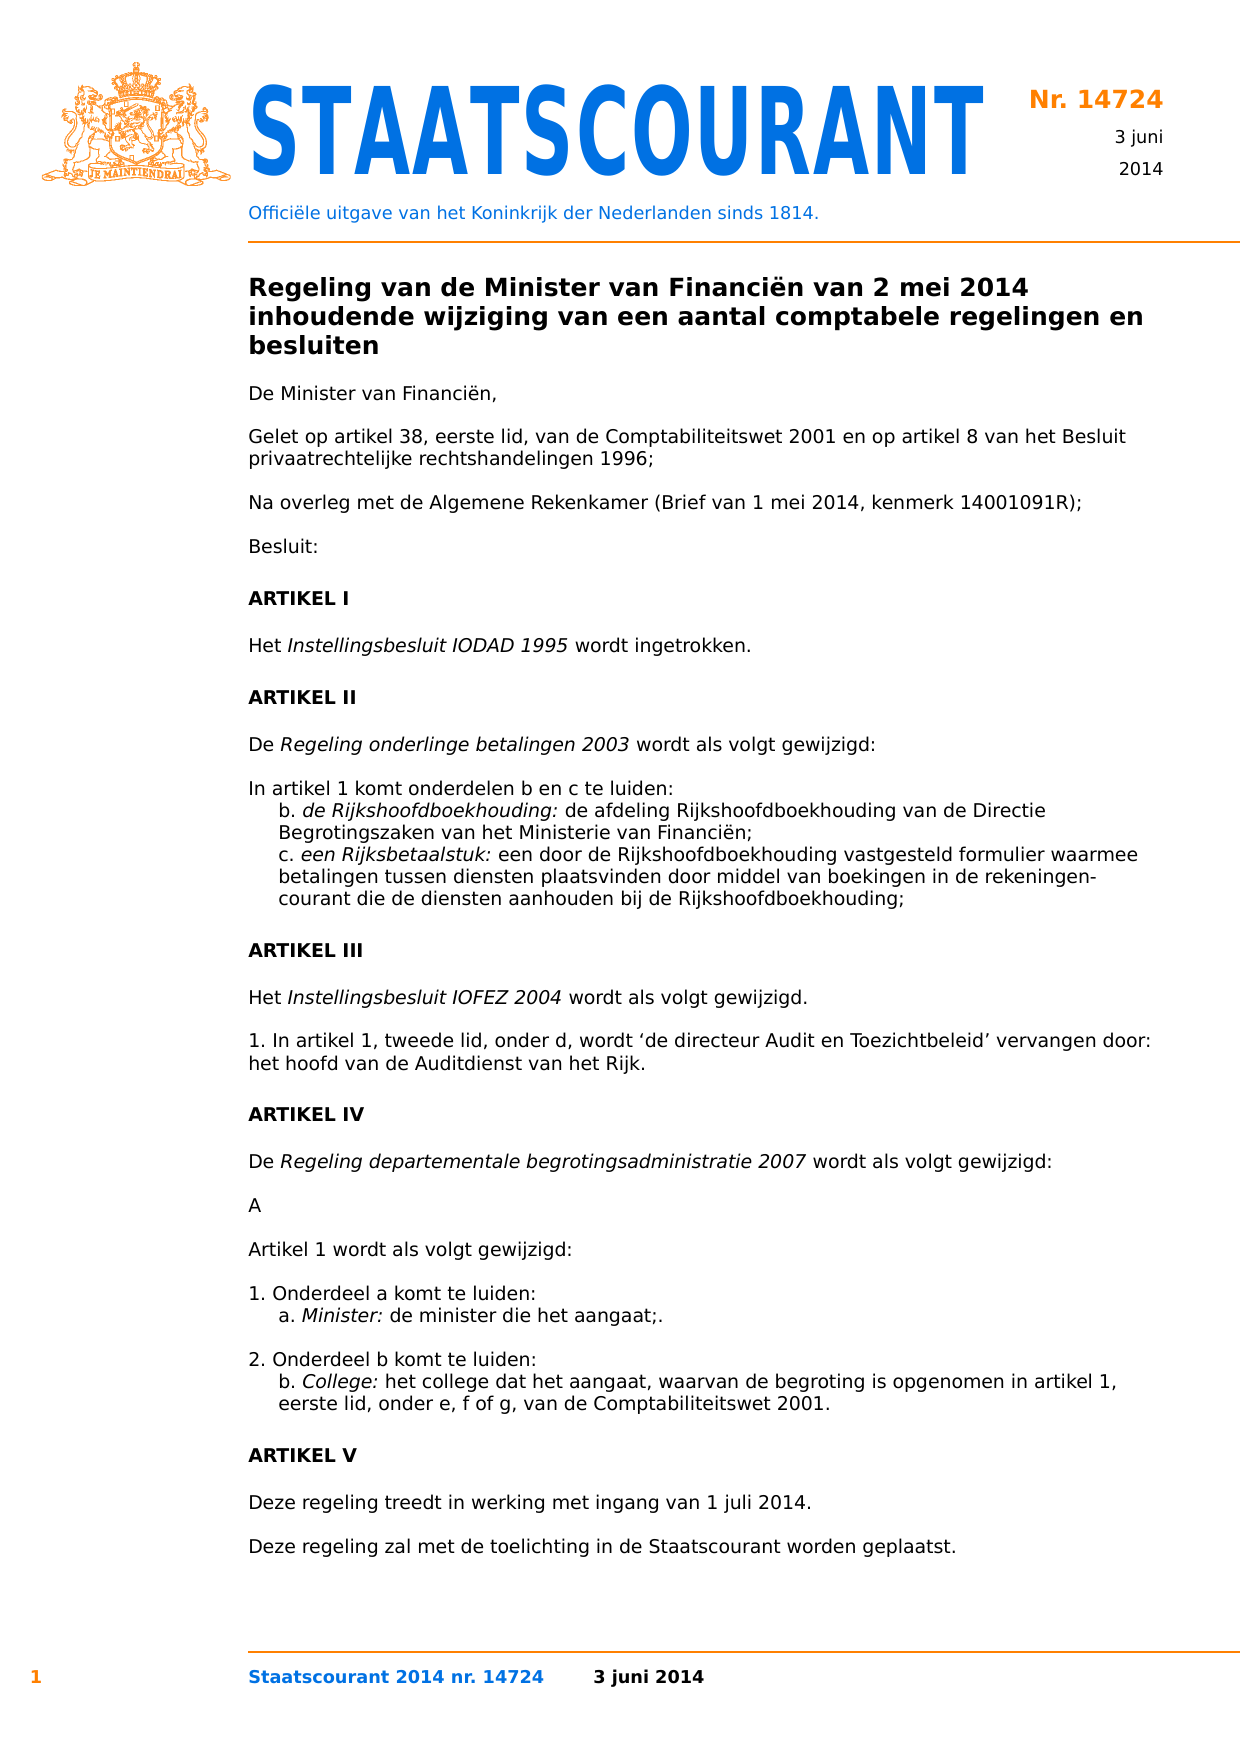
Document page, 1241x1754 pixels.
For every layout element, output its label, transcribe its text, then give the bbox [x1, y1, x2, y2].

subtitle Regeling van de Minister van Financiën van 2 mei 2014 inhoudende wijziging van een aantal comptabele regelingen en besluiten [248, 273, 1163, 361]
text Het Instellingsbesluit IODAD 1995 wordt ingetrokken. [248, 635, 1163, 657]
table_cell 2014 [998, 153, 1240, 203]
table_cell 3 juni [998, 121, 1240, 153]
text De Minister van Financiën, [248, 382, 1163, 404]
text Deze regeling treedt in werking met ingang van 1 juli 2014. [248, 1492, 1163, 1514]
table_header [25, 62, 248, 241]
text Artikel 1 wordt als volgt gewijzigd: [248, 1239, 1163, 1261]
text Deze regeling zal met de toelichting in de Staatscourant worden geplaatst. [248, 1536, 1163, 1557]
text Na overleg met de Algemene Rekenkamer (Brief van 1 mei 2014, kenmerk 14001091R); [248, 492, 1163, 514]
table_header STAATSCOURANT [248, 62, 998, 203]
table_cell Officiële uitgave van het Koninkrijk der Nederlanden sinds 1814. [248, 203, 1240, 241]
text 1. Onderdeel a komt te luiden: [248, 1283, 1163, 1305]
subtitle ARTIKEL III [248, 939, 1163, 962]
subtitle ARTIKEL IV [248, 1104, 1163, 1126]
text 2. Onderdeel b komt te luiden: [248, 1349, 1163, 1371]
text Besluit: [248, 536, 1163, 558]
text b. de Rijkshoofdboekhouding: de afdeling Rijkshoofdboekhouding van de Directie Begrotingszaken van het Ministerie van Financiën; [278, 800, 1163, 844]
text De Regeling onderlinge betalingen 2003 wordt als volgt gewijzigd: [248, 734, 1163, 756]
text A [248, 1195, 1163, 1217]
subtitle ARTIKEL V [248, 1445, 1163, 1467]
subtitle ARTIKEL I [248, 588, 1163, 610]
text b. College: het college dat het aangaat, waarvan de begroting is opgenomen in artikel 1, eerste lid, onder e, f of g, van de Comptabiliteitswet 2001. [278, 1371, 1163, 1415]
subtitle ARTIKEL II [248, 687, 1163, 709]
text Gelet op artikel 38, eerste lid, van de Comptabiliteitswet 2001 en op artikel 8 van het Besluit privaatrechtelijke rechtshandelingen 1996; [248, 426, 1163, 470]
text c. een Rijksbetaalstuk: een door de Rijkshoofdboekhouding vastgesteld formulier waarmee betalingen tussen diensten plaatsvinden door middel van boekingen in de rekeningen-courant die de diensten aanhouden bij de Rijkshoofdboekhouding; [278, 844, 1163, 909]
table_header Nr. 14724 [998, 62, 1240, 121]
picture [41, 62, 231, 186]
text Het Instellingsbesluit IOFEZ 2004 wordt als volgt gewijzigd. [248, 987, 1163, 1008]
text a. Minister: de minister die het aangaat;. [278, 1305, 1163, 1327]
text 1. In artikel 1, tweede lid, onder d, wordt ‘de directeur Audit en Toezichtbeleid’ vervangen door: het hoofd van de Auditdienst van het Rijk. [248, 1030, 1163, 1074]
text In artikel 1 komt onderdelen b en c te luiden: [248, 778, 1163, 800]
text De Regeling departementale begrotingsadministratie 2007 wordt als volgt gewijzigd: [248, 1151, 1163, 1173]
